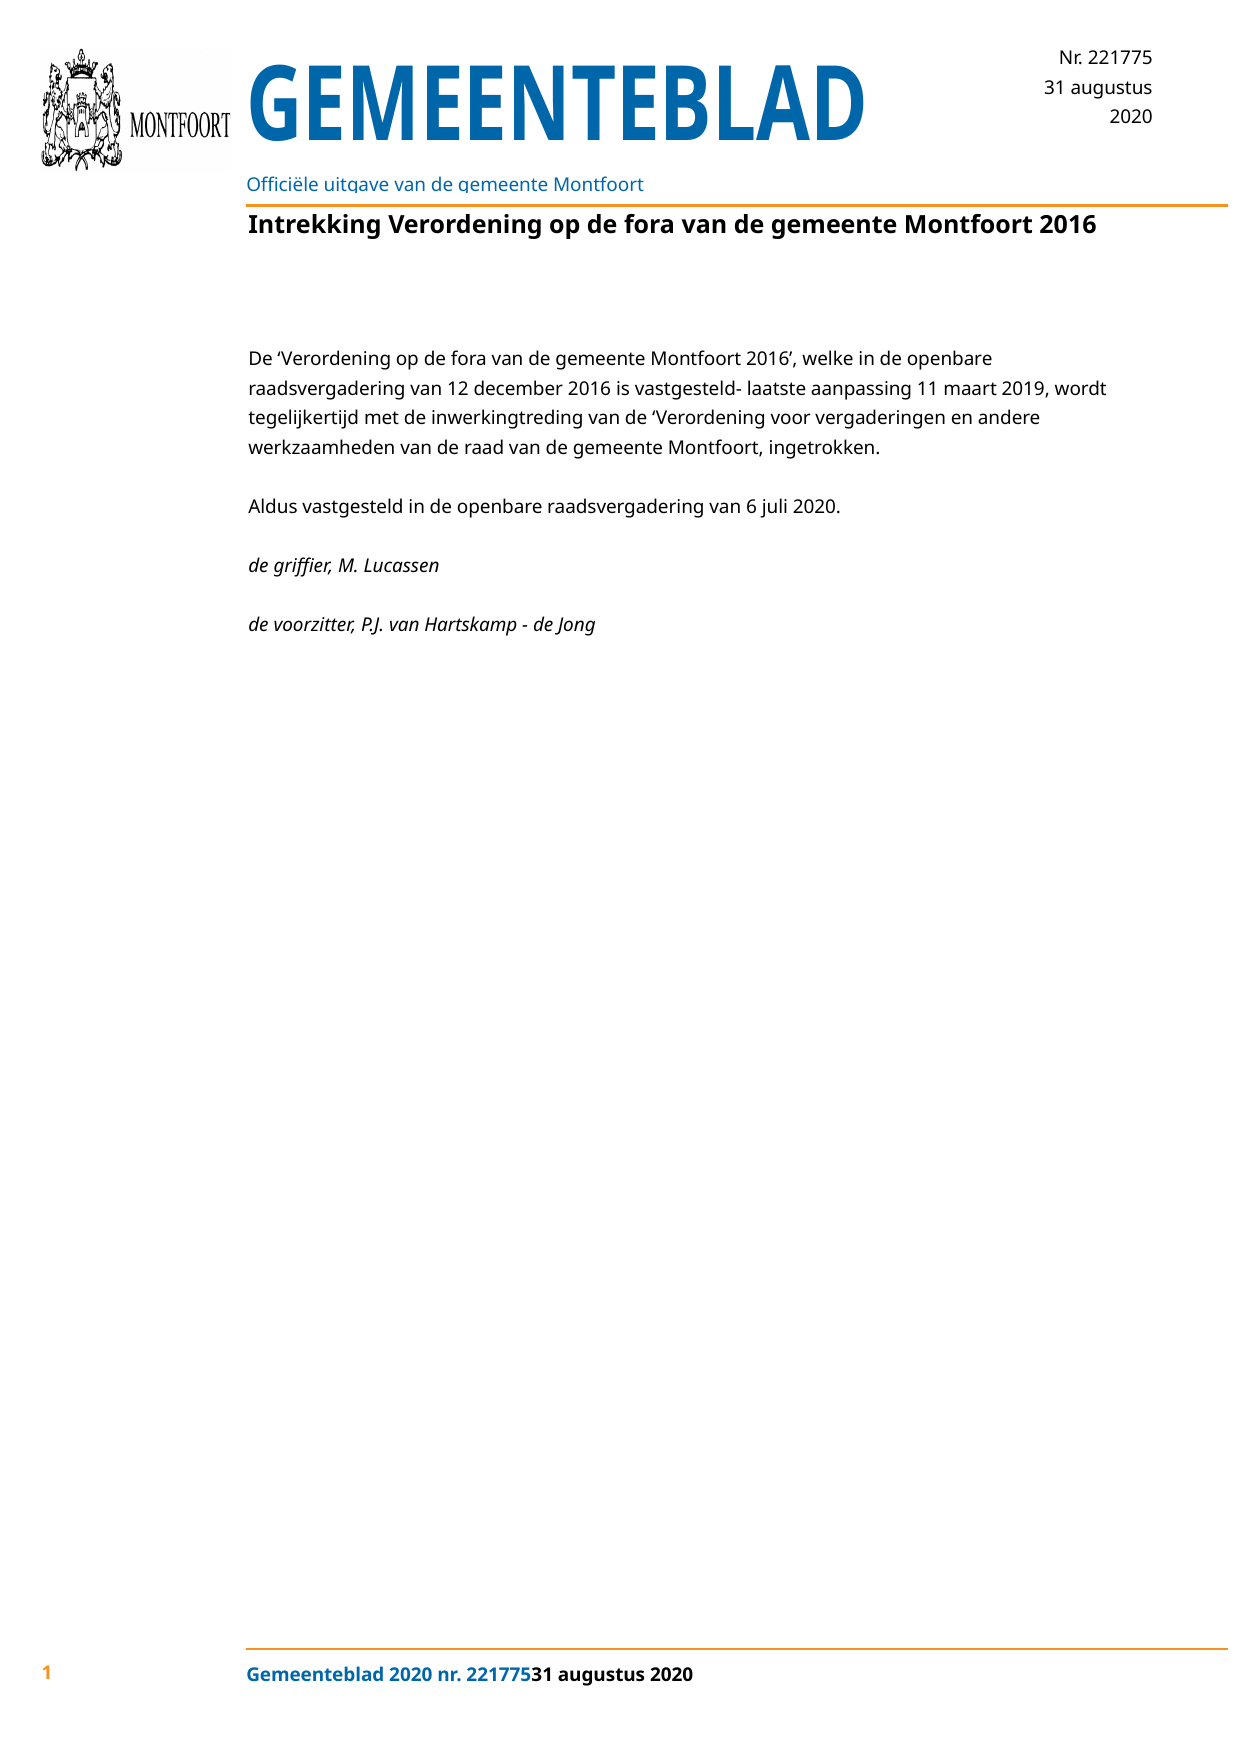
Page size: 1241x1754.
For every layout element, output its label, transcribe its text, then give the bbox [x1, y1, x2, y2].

text de griffier, M. Lucassen [248, 552, 1152, 578]
text de voorzitter, P.J. van Hartskamp - de Jong [248, 612, 1152, 637]
text Intrekking Verordening op de fora van de gemeente Montfoort 2016 [248, 207, 1152, 241]
picture [41, 47, 231, 172]
text Aldus vastgesteld in de openbare raadsvergadering van 6 juli 2020. [248, 493, 1152, 519]
text De ‘Verordening op de fora van de gemeente Montfoort 2016’, welke in de openbare raadsvergadering van 12 december 2016 is vastgesteld- laatste aanpassing 11 maart 2019, wordt tegelijkertijd met de inwerkingtreding van de ‘Verordening voor vergaderingen en andere werkzaamheden van de raad van de gemeente Montfoort, ingetrokken. [248, 345, 1152, 460]
